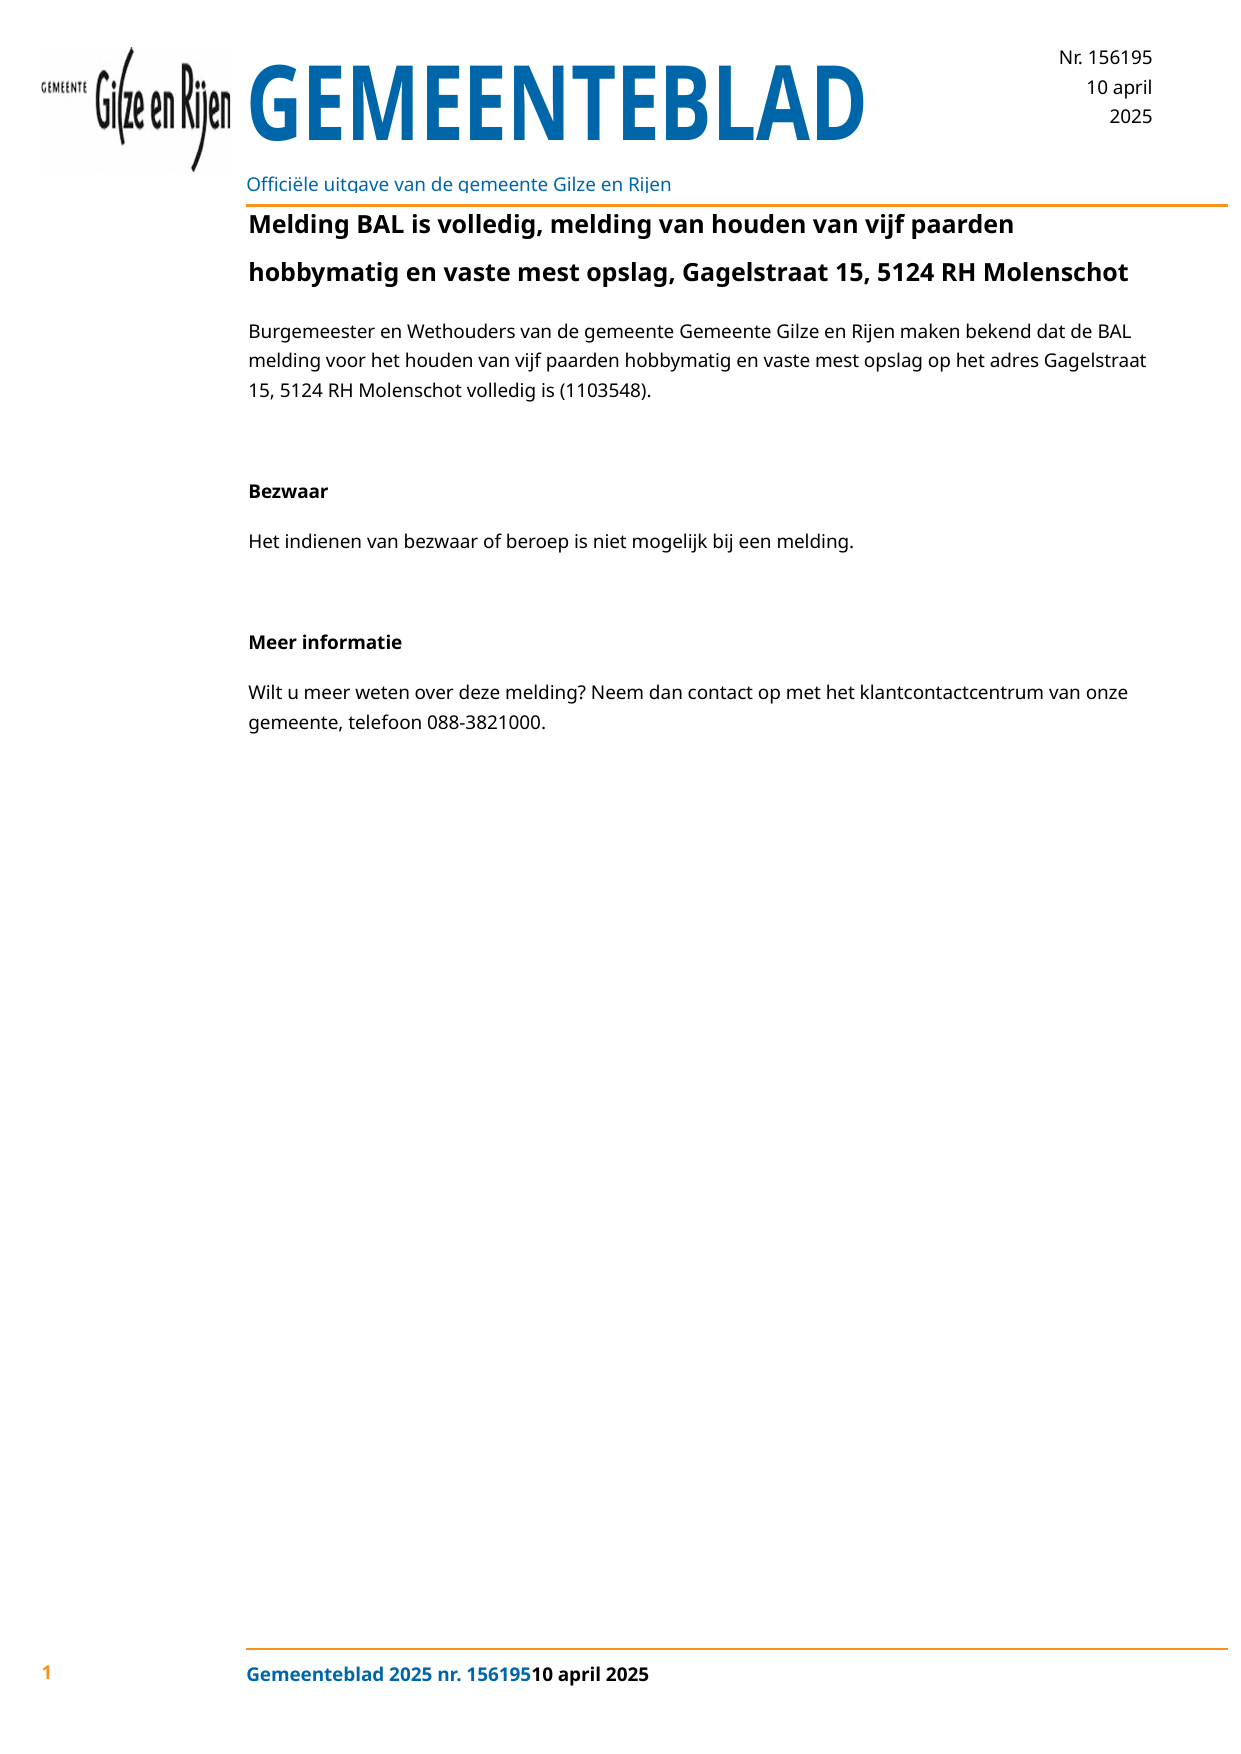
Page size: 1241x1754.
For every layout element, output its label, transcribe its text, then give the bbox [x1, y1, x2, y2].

text Bezwaar [248, 478, 1152, 504]
picture [41, 47, 231, 172]
text Burgemeester en Wethouders van de gemeente Gemeente Gilze en Rijen maken bekend dat de BAL melding voor het houden van vijf paarden hobbymatig en vaste mest opslag op het adres Gagelstraat 15, 5124 RH Molenschot volledig is (1103548). [248, 318, 1152, 403]
text Wilt u meer weten over deze melding? Neem dan contact op met het klantcontactcentrum van onze gemeente, telefoon 088-3821000. [248, 679, 1152, 735]
text Meer informatie [248, 629, 1152, 655]
text Melding BAL is volledig, melding van houden van vijf paarden hobbymatig en vaste mest opslag, Gagelstraat 15, 5124 RH Molenschot [248, 207, 1152, 288]
text Het indienen van bezwaar of beroep is niet mogelijk bij een melding. [248, 528, 1152, 554]
